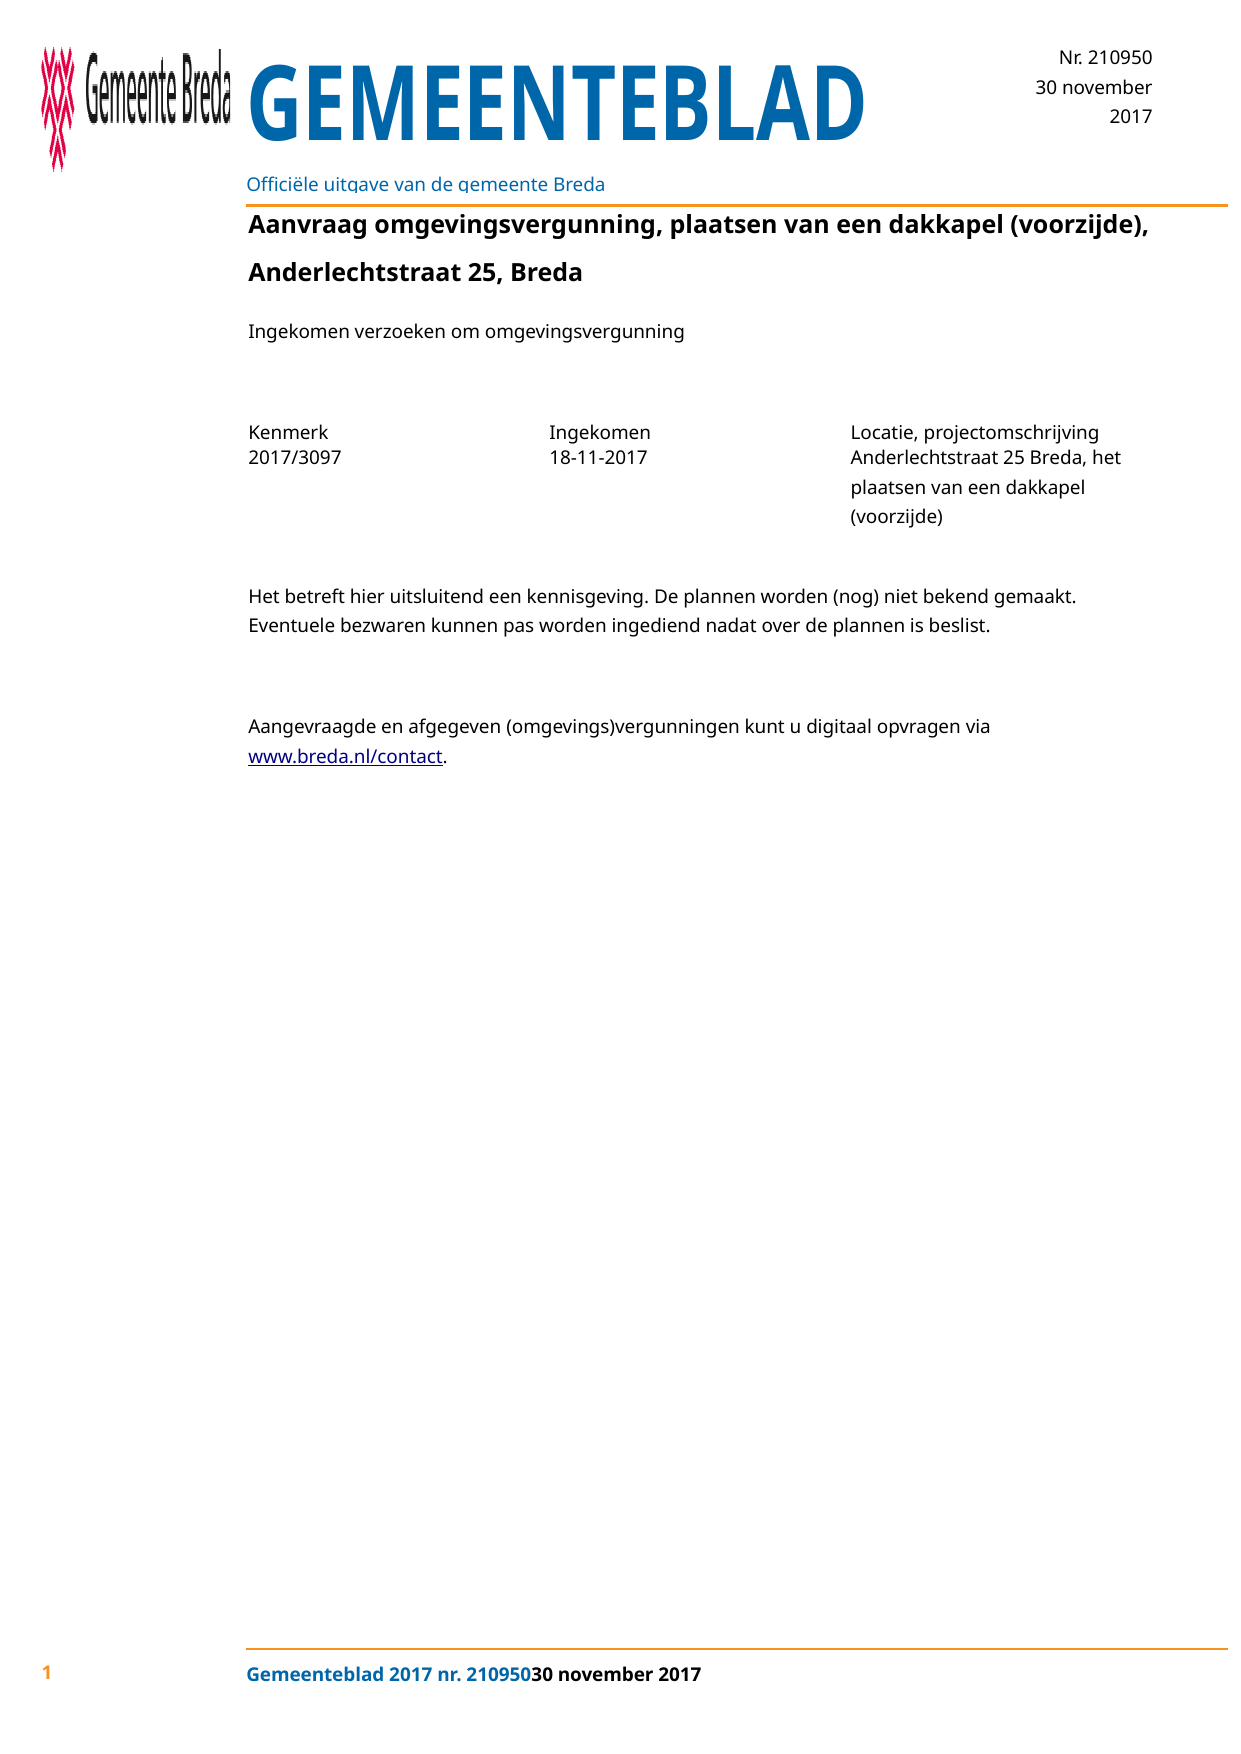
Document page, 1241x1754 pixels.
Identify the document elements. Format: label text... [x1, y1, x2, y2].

table_header Ingekomen [549, 419, 850, 444]
text Het betreft hier uitsluitend een kennisgeving. De plannen worden (nog) niet bekend gemaakt. Eventuele bezwaren kunnen pas worden ingediend nadat over de plannen is beslist. [248, 583, 1152, 638]
text Ingekomen verzoeken om omgevingsvergunning [248, 318, 1152, 344]
text Aanvraag omgevingsvergunning, plaatsen van een dakkapel (voorzijde), Anderlechtstraat 25, Breda [248, 207, 1152, 288]
text Aangevraagde en afgegeven (omgevings)vergunningen kunt u digitaal opvragen via www.breda.nl/contact. [248, 713, 1152, 769]
table_header Kenmerk [248, 419, 549, 444]
table_header Locatie, projectomschrijving [850, 419, 1152, 444]
picture [41, 47, 231, 172]
table_cell 2017/3097 [248, 445, 549, 529]
table_cell Anderlechtstraat 25 Breda, het plaatsen van een dakkapel (voorzijde) [850, 445, 1152, 529]
table_cell 18-11-2017 [549, 445, 850, 529]
